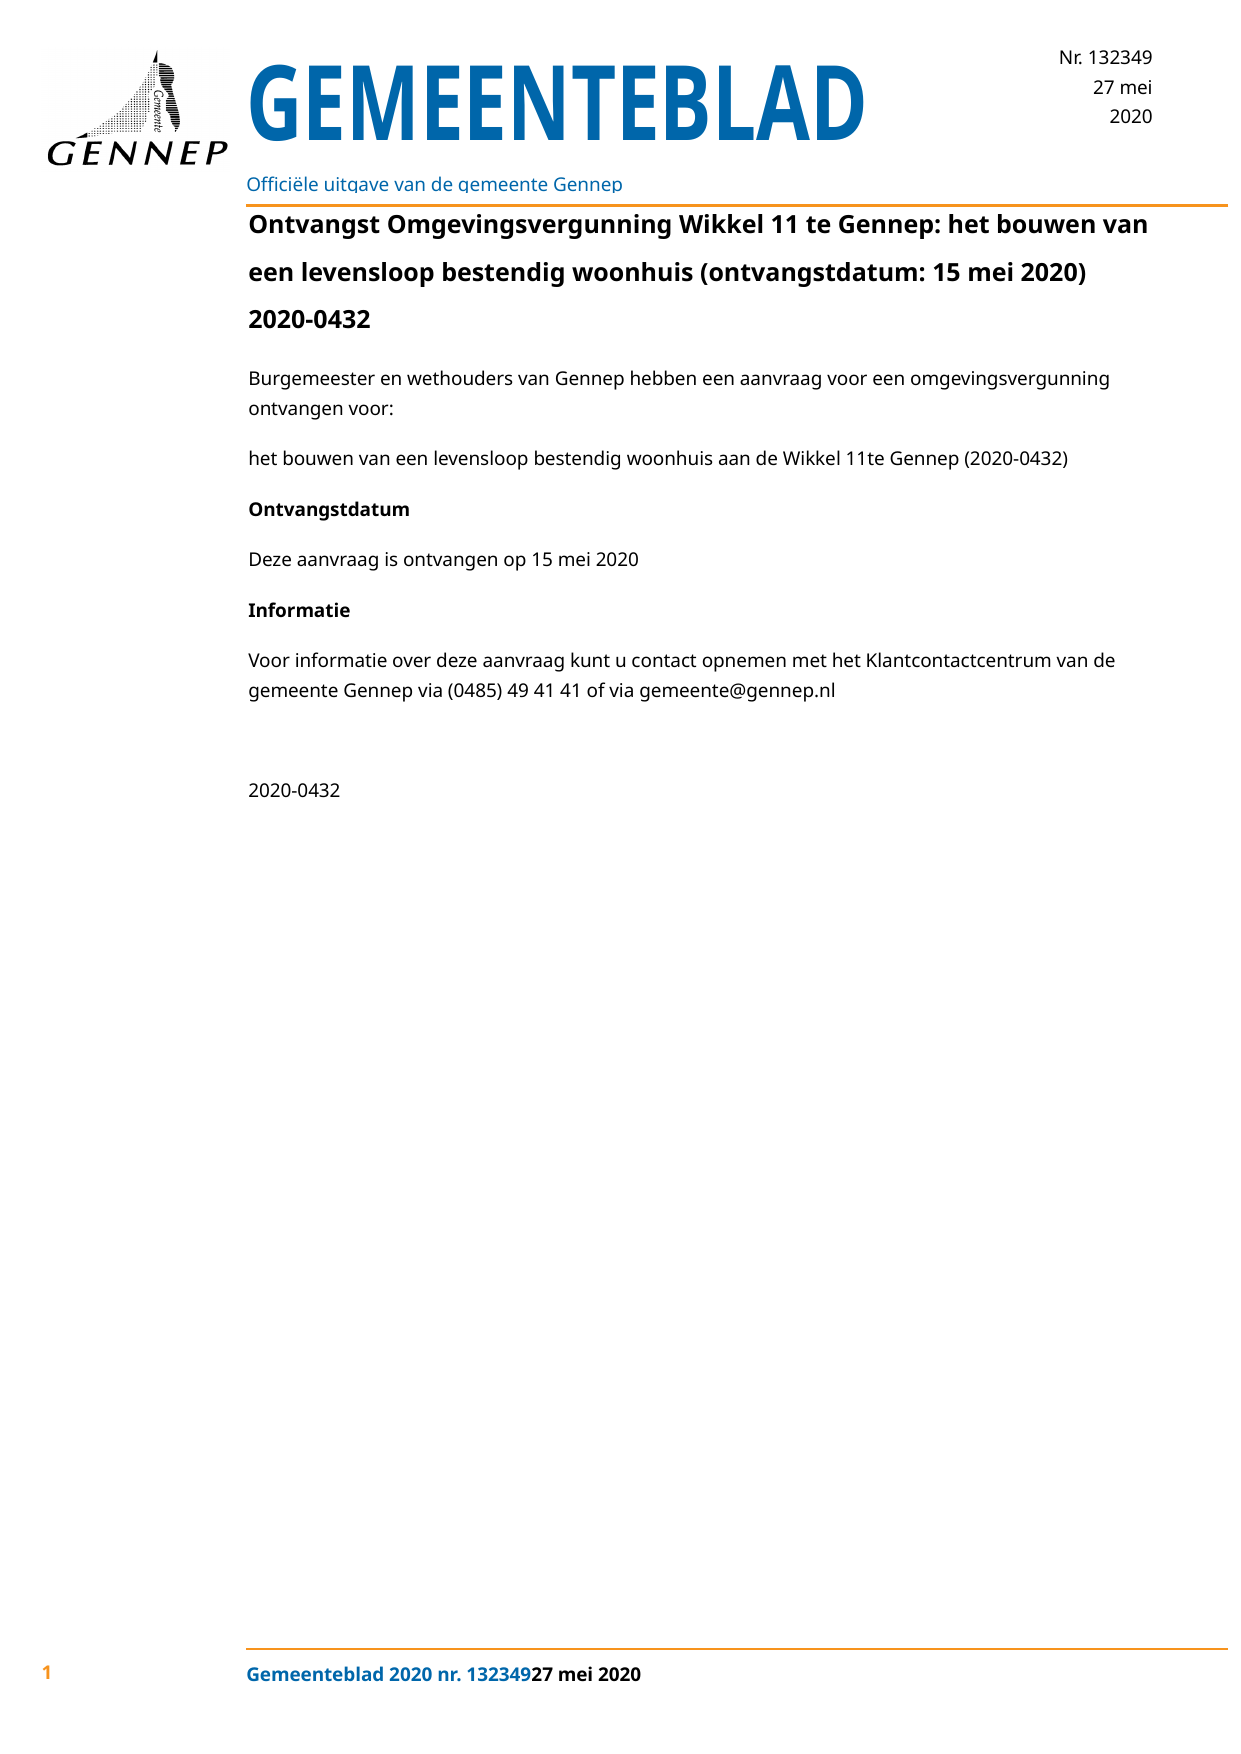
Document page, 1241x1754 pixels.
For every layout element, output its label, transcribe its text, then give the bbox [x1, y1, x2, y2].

text Informatie [248, 597, 1152, 622]
text Ontvangst Omgevingsvergunning Wikkel 11 te Gennep: het bouwen van een levensloop bestendig woonhuis (ontvangstdatum: 15 mei 2020) 2020-0432 [248, 207, 1152, 336]
text Voor informatie over deze aanvraag kunt u contact opnemen met het Klantcontactcentrum van de gemeente Gennep via (0485) 49 41 41 of via gemeente@gennep.nl [248, 647, 1152, 702]
text het bouwen van een levensloop bestendig woonhuis aan de Wikkel 11te Gennep (2020-0432) [248, 446, 1152, 471]
text Deze aanvraag is ontvangen op 15 mei 2020 [248, 546, 1152, 572]
text 2020-0432 [248, 778, 1152, 803]
text Ontvangstdatum [248, 496, 1152, 522]
text Burgemeester en wethouders van Gennep hebben een aanvraag voor een omgevingsvergunning ontvangen voor: [248, 366, 1152, 421]
picture [41, 47, 231, 172]
